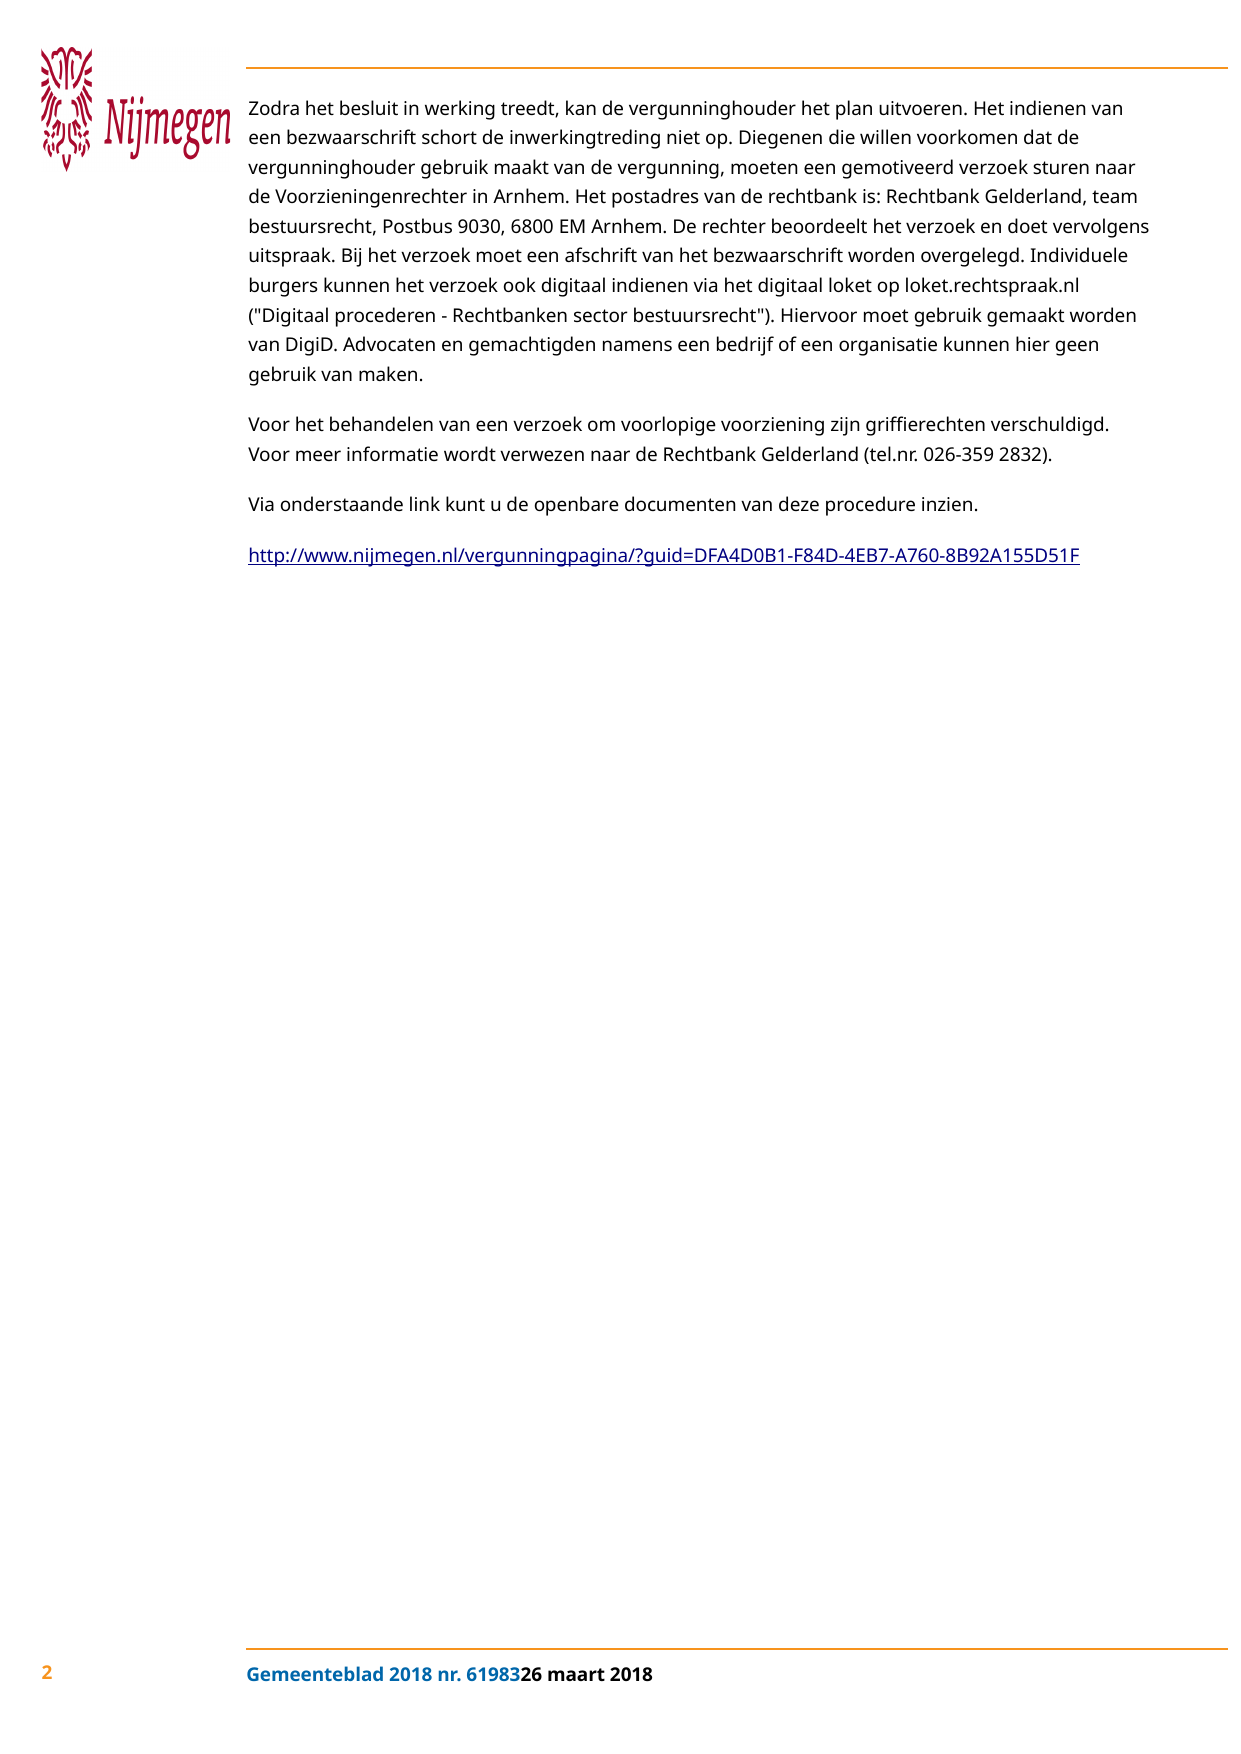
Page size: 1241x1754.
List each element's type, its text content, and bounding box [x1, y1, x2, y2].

text Zodra het besluit in werking treedt, kan de vergunninghouder het plan uitvoeren. Het indienen van een bezwaarschrift schort de inwerkingtreding niet op. Diegenen die willen voorkomen dat de vergunninghouder gebruik maakt van de vergunning, moeten een gemotiveerd verzoek sturen naar de Voorzieningenrechter in Arnhem. Het postadres van de rechtbank is: Rechtbank Gelderland, team bestuursrecht, Postbus 9030, 6800 EM Arnhem. De rechter beoordeelt het verzoek en doet vervolgens uitspraak. Bij het verzoek moet een afschrift van het bezwaarschrift worden overgelegd. Individuele burgers kunnen het verzoek ook digitaal indienen via het digitaal loket op loket.rechtspraak.nl ("Digitaal procederen - Rechtbanken sector bestuursrecht"). Hiervoor moet gebruik gemaakt worden van DigiD. Advocaten en gemachtigden namens een bedrijf of een organisatie kunnen hier geen gebruik van maken. [248, 95, 1152, 387]
text Via onderstaande link kunt u de openbare documenten van deze procedure inzien. [248, 491, 1152, 517]
picture [41, 47, 231, 172]
text http://www.nijmegen.nl/vergunningpagina/?guid=DFA4D0B1-F84D-4EB7-A760-8B92A155D51F [248, 542, 1152, 568]
text Voor het behandelen van een verzoek om voorlopige voorziening zijn griffierechten verschuldigd. Voor meer informatie wordt verwezen naar de Rechtbank Gelderland (tel.nr. 026-359 2832). [248, 411, 1152, 467]
